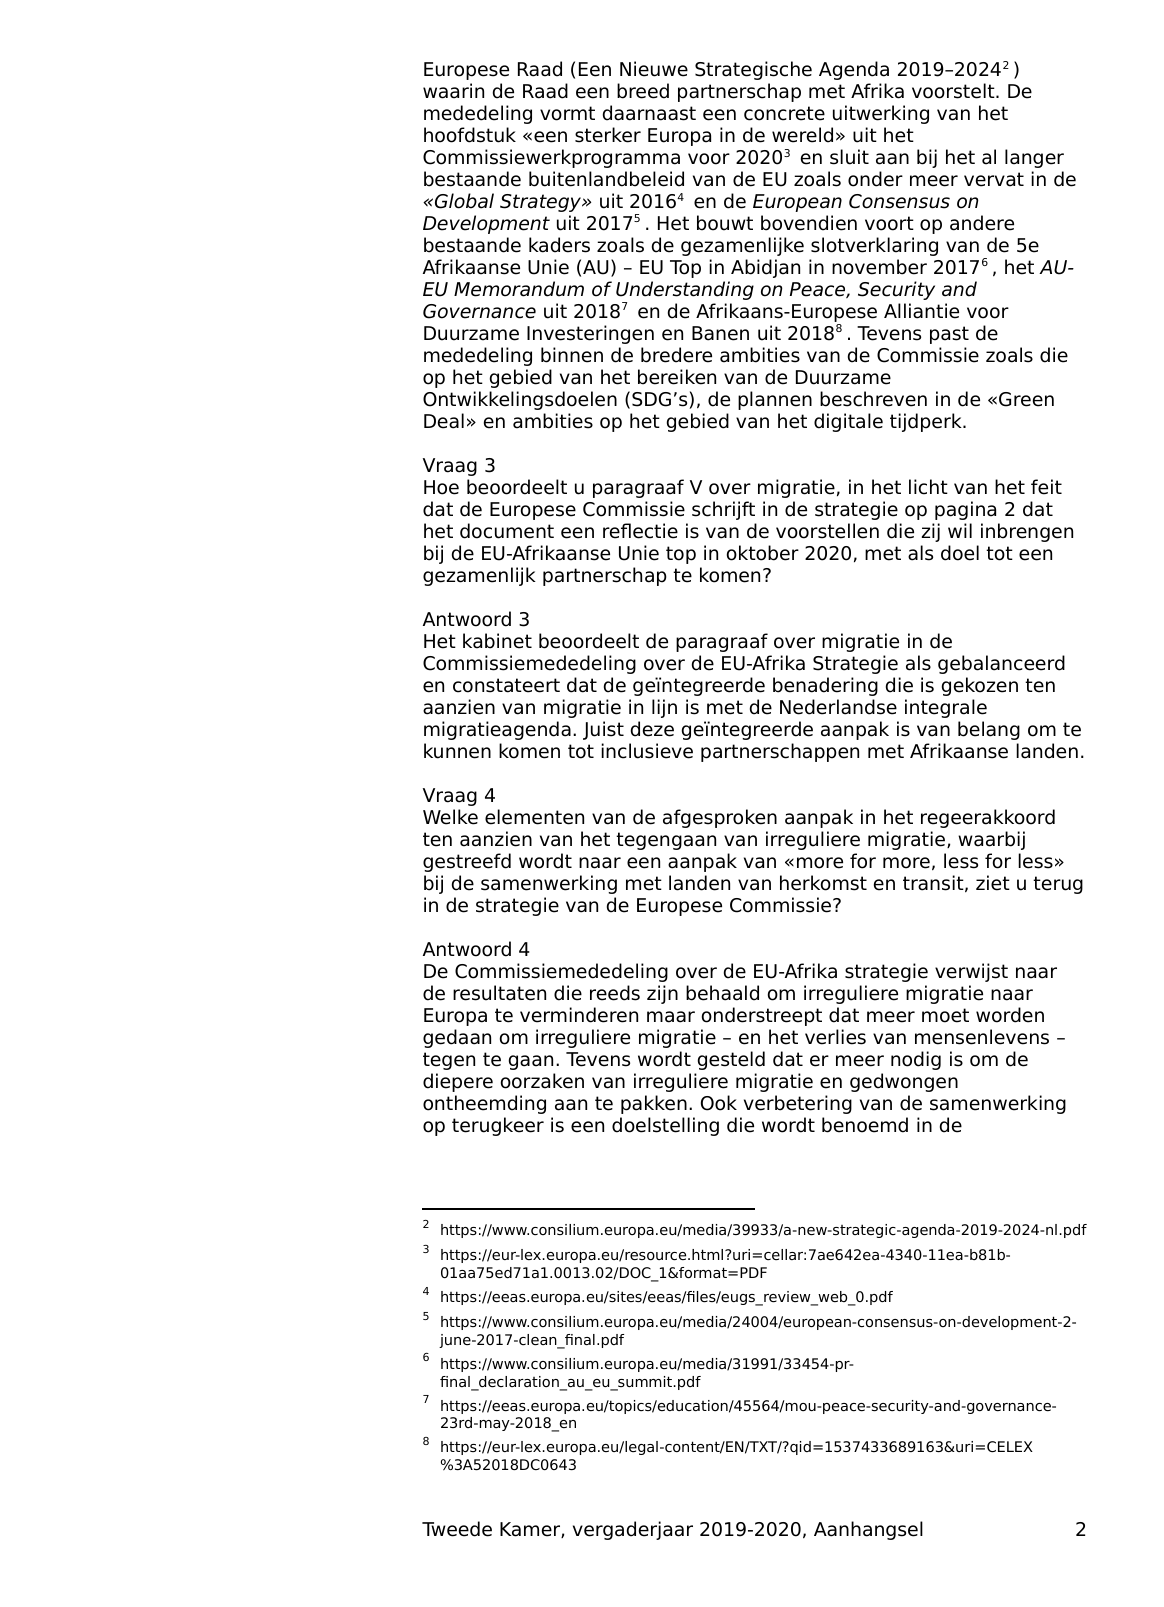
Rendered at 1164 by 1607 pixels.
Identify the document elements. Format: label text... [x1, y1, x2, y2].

text De Commissiemededeling over de EU-Afrika strategie verwijst naar de resultaten die reeds zijn behaald om irreguliere migratie naar Europa te verminderen maar onderstreept dat meer moet worden gedaan om irreguliere migratie – en het verlies van mensenlevens – tegen te gaan. Tevens wordt gesteld dat er meer nodig is om de diepere oorzaken van irreguliere migratie en gedwongen ontheemding aan te pakken. Ook verbetering van de samenwerking op terugkeer is een doelstelling die wordt benoemd in de [422, 961, 1087, 1137]
text Welke elementen van de afgesproken aanpak in het regeerakkoord ten aanzien van het tegengaan van irreguliere migratie, waarbij gestreefd wordt naar een aanpak van «more for more, less for less» bij de samenwerking met landen van herkomst en transit, ziet u terug in de strategie van de Europese Commissie? [422, 807, 1087, 917]
text https://eur-lex.europa.eu/resource.html?uri=cellar:7ae642ea-4340-11ea-b81b-01aa75ed71a1.0013.02/DOC_1&format=PDF [422, 1243, 1087, 1282]
text Vraag 4 [422, 785, 1087, 807]
text https://eeas.europa.eu/topics/education/45564/mou-peace-security-and-governance-23rd-may-2018_en [422, 1393, 1087, 1432]
text Europese Raad (Een Nieuwe Strategische Agenda 2019–2024) waarin de Raad een breed partnerschap met Afrika voorstelt. De mededeling vormt daarnaast een concrete uitwerking van het hoofdstuk «een sterker Europa in de wereld» uit het Commissiewerkprogramma voor 2020 en sluit aan bij het al langer bestaande buitenlandbeleid van de EU zoals onder meer vervat in de «Global Strategy» uit 2016 en de European Consensus on Development uit 2017. Het bouwt bovendien voort op andere bestaande kaders zoals de gezamenlijke slotverklaring van de 5e Afrikaanse Unie (AU) – EU Top in Abidjan in november 2017, het AU-EU Memorandum of Understanding on Peace, Security and Governance uit 2018 en de Afrikaans-Europese Alliantie voor Duurzame Investeringen en Banen uit 2018. Tevens past de mededeling binnen de bredere ambities van de Commissie zoals die op het gebied van het bereiken van de Duurzame Ontwikkelingsdoelen (SDG’s), de plannen beschreven in de «Green Deal» en ambities op het gebied van het digitale tijdperk. [422, 59, 1087, 433]
text https://www.consilium.europa.eu/media/39933/a-new-strategic-agenda-2019-2024-nl.pdf [422, 1218, 1087, 1240]
text Antwoord 3 [422, 609, 1087, 631]
text https://eeas.europa.eu/sites/eeas/files/eugs_review_web_0.pdf [422, 1285, 1087, 1307]
text Antwoord 4 [422, 939, 1087, 961]
text Hoe beoordeelt u paragraaf V over migratie, in het licht van het feit dat de Europese Commissie schrijft in de strategie op pagina 2 dat het document een reflectie is van de voorstellen die zij wil inbrengen bij de EU-Afrikaanse Unie top in oktober 2020, met als doel tot een gezamenlijk partnerschap te komen? [422, 477, 1087, 587]
text Vraag 3 [422, 455, 1087, 477]
text https://www.consilium.europa.eu/media/31991/33454-pr-final_declaration_au_eu_summit.pdf [422, 1352, 1087, 1391]
text https://www.consilium.europa.eu/media/24004/european-consensus-on-development-2-june-2017-clean_final.pdf [422, 1310, 1087, 1349]
text https://eur-lex.europa.eu/legal-content/EN/TXT/?qid=1537433689163&uri=CELEX%3A52018DC0643 [422, 1435, 1087, 1474]
text Het kabinet beoordeelt de paragraaf over migratie in de Commissiemededeling over de EU-Afrika Strategie als gebalanceerd en constateert dat de geïntegreerde benadering die is gekozen ten aanzien van migratie in lijn is met de Nederlandse integrale migratieagenda. Juist deze geïntegreerde aanpak is van belang om te kunnen komen tot inclusieve partnerschappen met Afrikaanse landen. [422, 631, 1087, 763]
